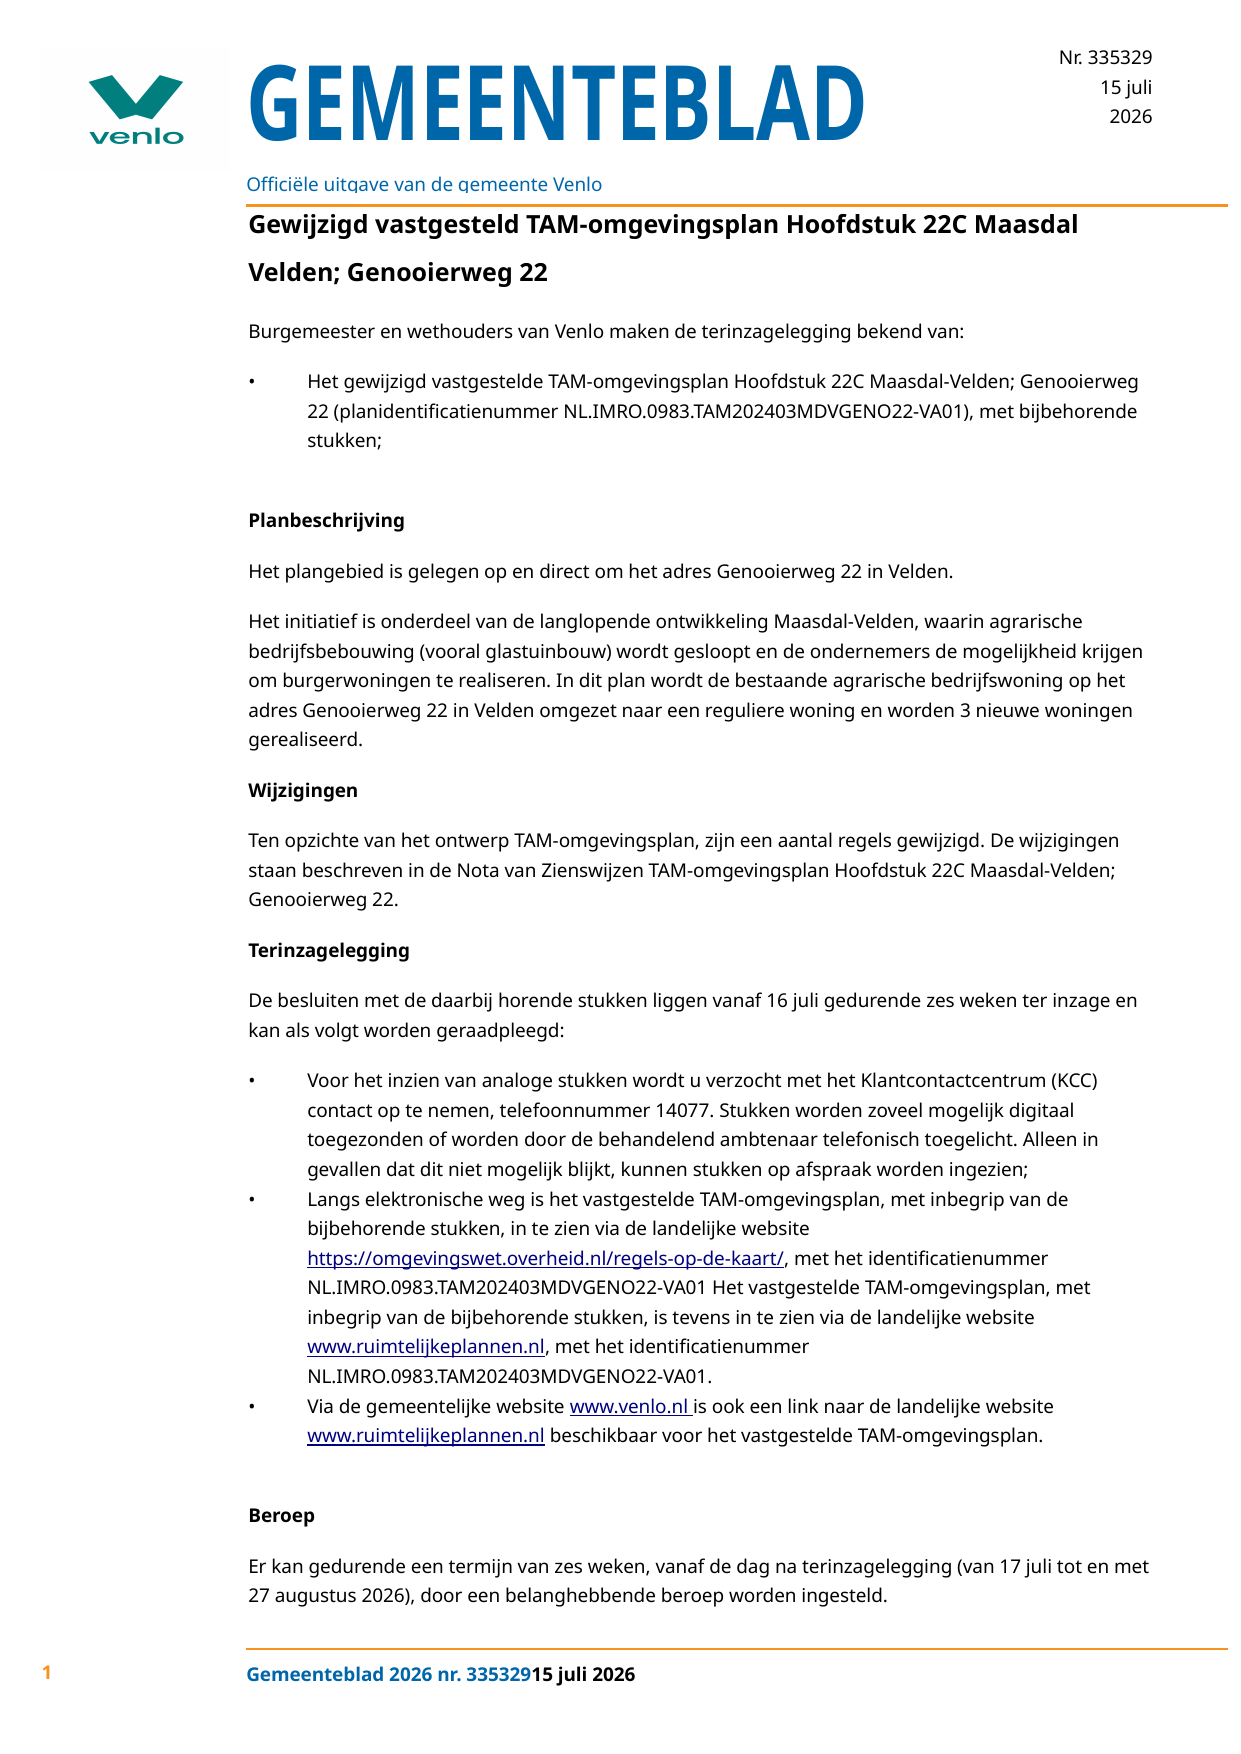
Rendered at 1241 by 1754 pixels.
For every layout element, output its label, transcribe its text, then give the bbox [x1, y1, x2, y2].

text Ten opzichte van het ontwerp TAM-omgevingsplan, zijn een aantal regels gewijzigd. De wijzigingen staan beschreven in de Nota van Zienswijzen TAM-omgevingsplan Hoofdstuk 22C Maasdal-Velden; Genooierweg 22. [248, 827, 1152, 912]
text Terinzagelegging [248, 937, 1152, 963]
text Het initiatief is onderdeel van de langlopende ontwikkeling Maasdal-Velden, waarin agrarische bedrijfsbebouwing (vooral glastuinbouw) wordt gesloopt en de ondernemers de mogelijkheid krijgen om burgerwoningen te realiseren. In dit plan wordt de bestaande agrarische bedrijfswoning op het adres Genooierweg 22 in Velden omgezet naar een reguliere woning en worden 3 nieuwe woningen gerealiseerd. [248, 608, 1152, 752]
text Planbeschrijving [248, 507, 1152, 533]
text Beroep [248, 1502, 1152, 1528]
text Er kan gedurende een termijn van zes weken, vanaf de dag na terinzagelegging (van 17 juli tot en met 27 augustus 2026), door een belanghebbende beroep worden ingesteld. [248, 1553, 1152, 1608]
list Langs elektronische weg is het vastgestelde TAM-omgevingsplan, met inbegrip van de bijbehorende stukken, in te zien via de landelijke website https://omgevingswet.overheid.nl/regels-op-de-kaart/, met het identificatienummer NL.IMRO.0983.TAM202403MDVGENO22-VA01 Het vastgestelde TAM-omgevingsplan, met inbegrip van de bijbehorende stukken, is tevens in te zien via de landelijke website www.ruimtelijkeplannen.nl, met het identificatienummer NL.IMRO.0983.TAM202403MDVGENO22-VA01. [248, 1186, 1152, 1389]
list Voor het inzien van analoge stukken wordt u verzocht met het Klantcontactcentrum (KCC) contact op te nemen, telefoonnummer 14077. Stukken worden zoveel mogelijk digitaal toegezonden of worden door de behandelend ambtenaar telefonisch toegelicht. Alleen in gevallen dat dit niet mogelijk blijkt, kunnen stukken op afspraak worden ingezien; [248, 1067, 1152, 1182]
list Via de gemeentelijke website www.venlo.nl is ook een link naar de landelijke website www.ruimtelijkeplannen.nl beschikbaar voor het vastgestelde TAM-omgevingsplan. [248, 1393, 1152, 1448]
text Wijzigingen [248, 777, 1152, 803]
list Het gewijzigd vastgestelde TAM-omgevingsplan Hoofdstuk 22C Maasdal-Velden; Genooierweg 22 (planidentificatienummer NL.IMRO.0983.TAM202403MDVGENO22-VA01), met bijbehorende stukken; [248, 368, 1152, 453]
text Gewijzigd vastgesteld TAM-omgevingsplan Hoofdstuk 22C Maasdal Velden; Genooierweg 22 [248, 207, 1152, 288]
text Het plangebied is gelegen op en direct om het adres Genooierweg 22 in Velden. [248, 558, 1152, 584]
text Burgemeester en wethouders van Venlo maken de terinzagelegging bekend van: [248, 318, 1152, 344]
text De besluiten met de daarbij horende stukken liggen vanaf 16 juli gedurende zes weken ter inzage en kan als volgt worden geraadpleegd: [248, 987, 1152, 1043]
picture [41, 47, 231, 172]
